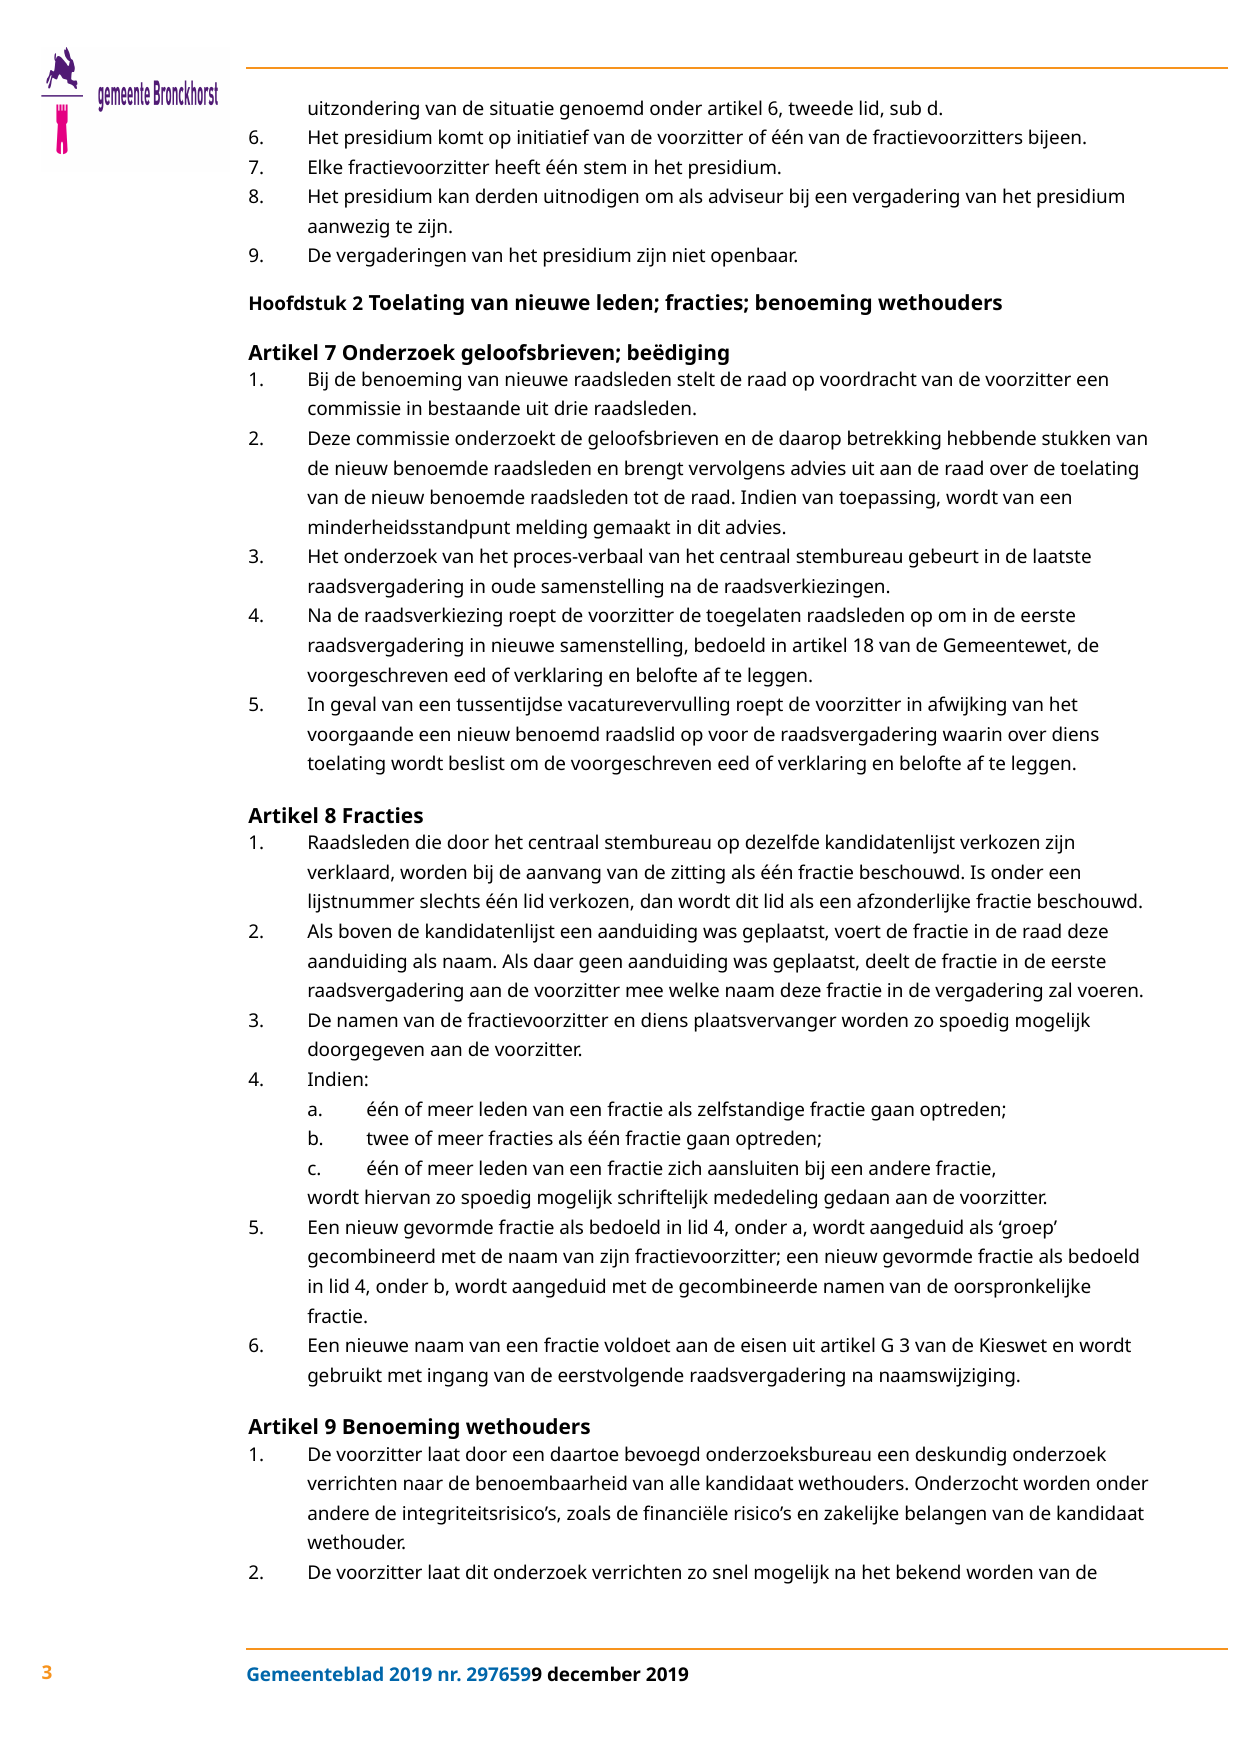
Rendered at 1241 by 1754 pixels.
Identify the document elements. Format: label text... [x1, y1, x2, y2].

list Indien: [248, 1066, 1152, 1092]
list uitzondering van de situatie genoemd onder artikel 6, tweede lid, sub d. [248, 95, 1152, 121]
list Elke fractievoorzitter heeft één stem in het presidium. [248, 154, 1152, 180]
text Artikel 9 Benoeming wethouders [248, 1412, 1152, 1441]
list Het presidium kan derden uitnodigen om als adviseur bij een vergadering van het presidium aanwezig te zijn. [248, 183, 1152, 239]
list De voorzitter laat dit onderzoek verrichten zo snel mogelijk na het bekend worden van de [248, 1559, 1152, 1585]
list twee of meer fracties als één fractie gaan optreden; [307, 1125, 1152, 1151]
text Artikel 8 Fracties [248, 801, 1152, 829]
picture [41, 47, 231, 172]
text Artikel 7 Onderzoek geloofsbrieven; beëdiging [248, 338, 1152, 366]
list Na de raadsverkiezing roept de voorzitter de toegelaten raadsleden op om in de eerste raadsvergadering in nieuwe samenstelling, bedoeld in artikel 18 van de Gemeentewet, de voorgeschreven eed of verklaring en belofte af te leggen. [248, 603, 1152, 688]
list Het presidium komt op initiatief van de voorzitter of één van de fractievoorzitters bijeen. [248, 124, 1152, 150]
list wordt hiervan zo spoedig mogelijk schriftelijk mededeling gedaan aan de voorzitter. [248, 1184, 1152, 1210]
list In geval van een tussentijdse vacaturevervulling roept de voorzitter in afwijking van het voorgaande een nieuw benoemd raadslid op voor de raadsvergadering waarin over diens toelating wordt beslist om de voorgeschreven eed of verklaring en belofte af te leggen. [248, 691, 1152, 776]
list Deze commissie onderzoekt de geloofsbrieven en de daarop betrekking hebbende stukken van de nieuw benoemde raadsleden en brengt vervolgens advies uit aan de raad over de toelating van de nieuw benoemde raadsleden tot de raad. Indien van toepassing, wordt van een minderheidsstandpunt melding gemaakt in dit advies. [248, 425, 1152, 540]
list Raadsleden die door het centraal stembureau op dezelfde kandidatenlijst verkozen zijn verklaard, worden bij de aanvang van de zitting als één fractie beschouwd. Is onder een lijstnummer slechts één lid verkozen, dan wordt dit lid als een afzonderlijke fractie beschouwd. [248, 829, 1152, 914]
list Een nieuw gevormde fractie als bedoeld in lid 4, onder a, wordt aangeduid als ‘groep’ gecombineerd met de naam van zijn fractievoorzitter; een nieuw gevormde fractie als bedoeld in lid 4, onder b, wordt aangeduid met de gecombineerde namen van de oorspronkelijke fractie. [248, 1214, 1152, 1328]
list De namen van de fractievoorzitter en diens plaatsvervanger worden zo spoedig mogelijk doorgegeven aan de voorzitter. [248, 1007, 1152, 1062]
list De voorzitter laat door een daartoe bevoegd onderzoeksbureau een deskundig onderzoek verrichten naar de benoembaarheid van alle kandidaat wethouders. Onderzocht worden onder andere de integriteitsrisico’s, zoals de financiële risico’s en zakelijke belangen van de kandidaat wethouder. [248, 1441, 1152, 1555]
list Het onderzoek van het proces-verbaal van het centraal stembureau gebeurt in de laatste raadsvergadering in oude samenstelling na de raadsverkiezingen. [248, 543, 1152, 599]
list Een nieuwe naam van een fractie voldoet aan de eisen uit artikel G 3 van de Kieswet en wordt gebruikt met ingang van de eerstvolgende raadsvergadering na naamswijziging. [248, 1332, 1152, 1388]
list Bij de benoeming van nieuwe raadsleden stelt de raad op voordracht van de voorzitter een commissie in bestaande uit drie raadsleden. [248, 366, 1152, 421]
list één of meer leden van een fractie als zelfstandige fractie gaan optreden; [307, 1096, 1152, 1121]
list De vergaderingen van het presidium zijn niet openbaar. [248, 243, 1152, 268]
list Als boven de kandidatenlijst een aanduiding was geplaatst, voert de fractie in de raad deze aanduiding als naam. Als daar geen aanduiding was geplaatst, deelt de fractie in de eerste raadsvergadering aan de voorzitter mee welke naam deze fractie in de vergadering zal voeren. [248, 918, 1152, 1003]
list één of meer leden van een fractie zich aansluiten bij een andere fractie, [307, 1155, 1152, 1181]
text Hoofdstuk 2 Toelating van nieuwe leden; fracties; benoeming wethouders [248, 288, 1152, 317]
